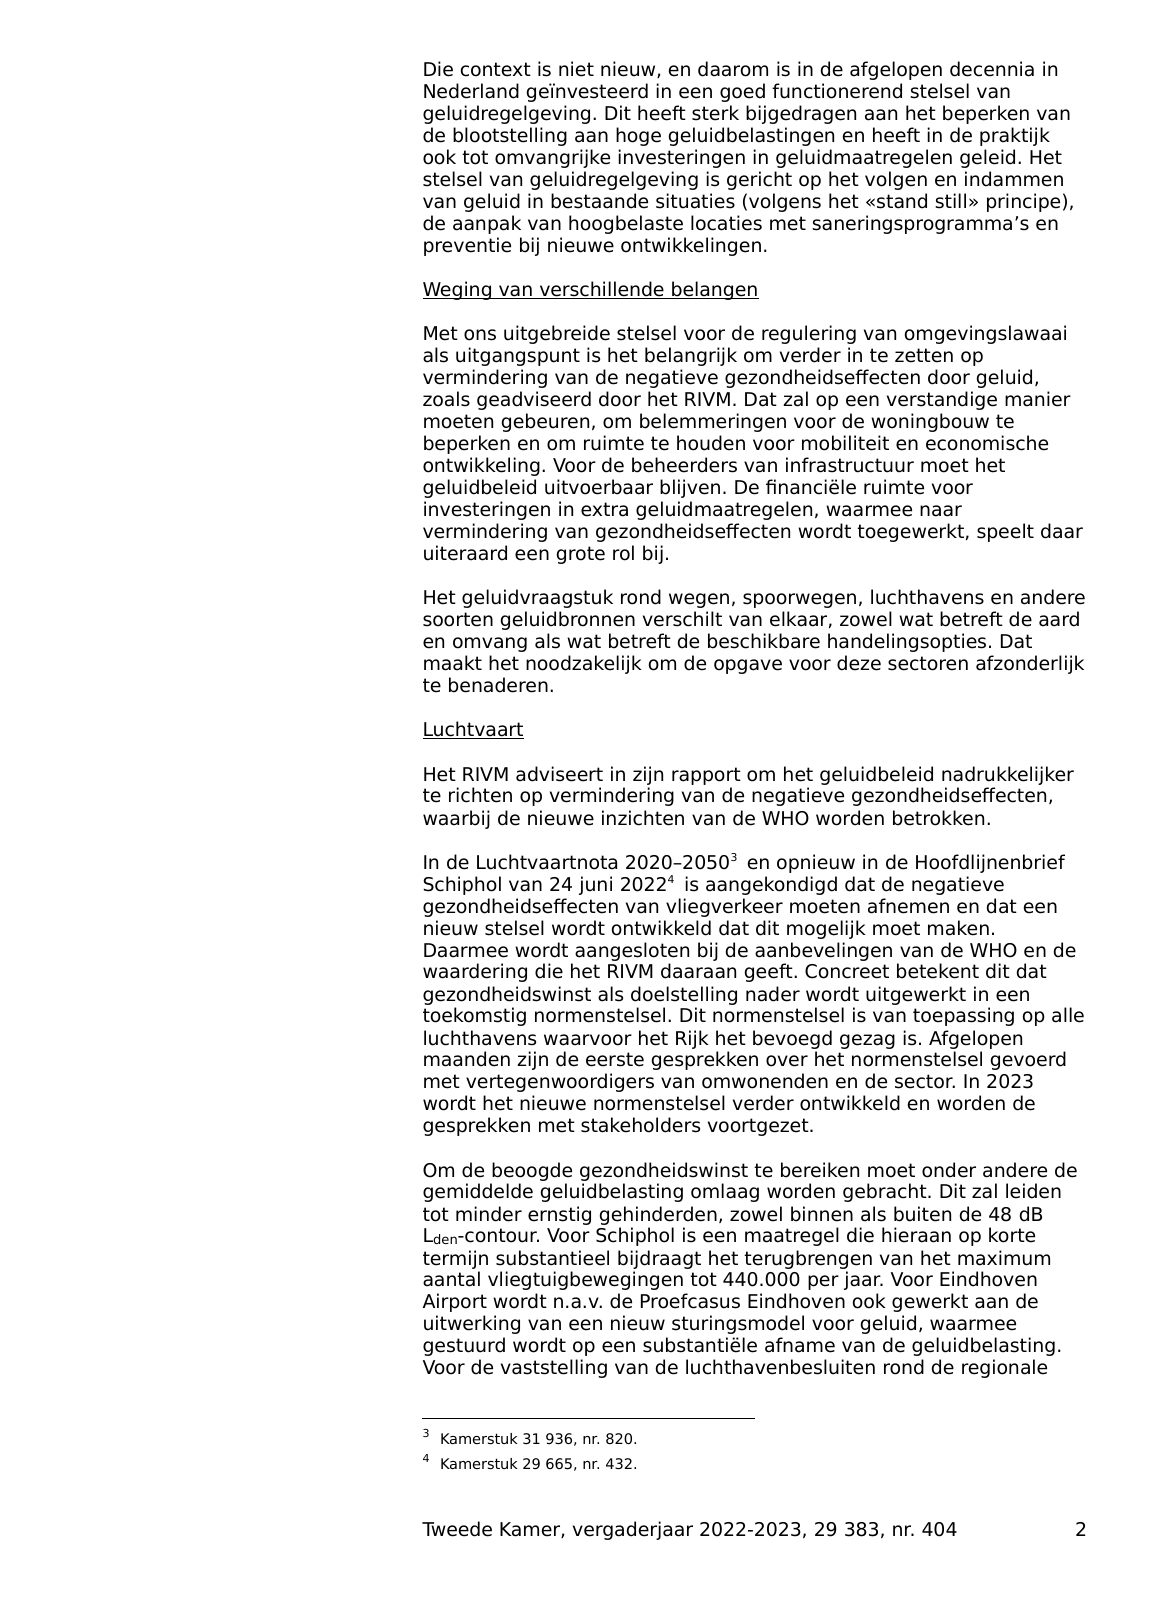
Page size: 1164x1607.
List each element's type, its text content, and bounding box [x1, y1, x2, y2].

text Kamerstuk 31 936, nr. 820. [422, 1427, 1087, 1449]
subtitle Luchtvaart [422, 719, 1087, 741]
text Die context is niet nieuw, en daarom is in de afgelopen decennia in Nederland geïnvesteerd in een goed functionerend stelsel van geluidregelgeving. Dit heeft sterk bijgedragen aan het beperken van de blootstelling aan hoge geluidbelastingen en heeft in de praktijk ook tot omvangrijke investeringen in geluidmaatregelen geleid. Het stelsel van geluidregelgeving is gericht op het volgen en indammen van geluid in bestaande situaties (volgens het «stand still» principe), de aanpak van hoogbelaste locaties met saneringsprogramma’s en preventie bij nieuwe ontwikkelingen. [422, 59, 1087, 257]
text Het RIVM adviseert in zijn rapport om het geluidbeleid nadrukkelijker te richten op vermindering van de negatieve gezondheidseffecten, waarbij de nieuwe inzichten van de WHO worden betrokken. [422, 763, 1087, 829]
text In de Luchtvaartnota 2020–2050 en opnieuw in de Hoofdlijnenbrief Schiphol van 24 juni 2022 is aangekondigd dat de negatieve gezondheidseffecten van vliegverkeer moeten afnemen en dat een nieuw stelsel wordt ontwikkeld dat dit mogelijk moet maken. Daarmee wordt aangesloten bij de aanbevelingen van de WHO en de waardering die het RIVM daaraan geeft. Concreet betekent dit dat gezondheidswinst als doelstelling nader wordt uitgewerkt in een toekomstig normenstelsel. Dit normenstelsel is van toepassing op alle luchthavens waarvoor het Rijk het bevoegd gezag is. Afgelopen maanden zijn de eerste gesprekken over het normenstelsel gevoerd met vertegenwoordigers van omwonenden en de sector. In 2023 wordt het nieuwe normenstelsel verder ontwikkeld en worden de gesprekken met stakeholders voortgezet. [422, 852, 1087, 1137]
text Kamerstuk 29 665, nr. 432. [422, 1452, 1087, 1474]
text Om de beoogde gezondheidswinst te bereiken moet onder andere de gemiddelde geluidbelasting omlaag worden gebracht. Dit zal leiden tot minder ernstig gehinderden, zowel binnen als buiten de 48 dB Lden-contour. Voor Schiphol is een maatregel die hieraan op korte termijn substantieel bijdraagt het terugbrengen van het maximum aantal vliegtuigbewegingen tot 440.000 per jaar. Voor Eindhoven Airport wordt n.a.v. de Proefcasus Eindhoven ook gewerkt aan de uitwerking van een nieuw sturingsmodel voor geluid, waarmee gestuurd wordt op een substantiële afname van de geluidbelasting. Voor de vaststelling van de luchthavenbesluiten rond de regionale [422, 1159, 1087, 1379]
text Het geluidvraagstuk rond wegen, spoorwegen, luchthavens en andere soorten geluidbronnen verschilt van elkaar, zowel wat betreft de aard en omvang als wat betreft de beschikbare handelingsopties. Dat maakt het noodzakelijk om de opgave voor deze sectoren afzonderlijk te benaderen. [422, 587, 1087, 697]
subtitle Weging van verschillende belangen [422, 279, 1087, 301]
text Met ons uitgebreide stelsel voor de regulering van omgevingslawaai als uitgangspunt is het belangrijk om verder in te zetten op vermindering van de negatieve gezondheidseffecten door geluid, zoals geadviseerd door het RIVM. Dat zal op een verstandige manier moeten gebeuren, om belemmeringen voor de woningbouw te beperken en om ruimte te houden voor mobiliteit en economische ontwikkeling. Voor de beheerders van infrastructuur moet het geluidbeleid uitvoerbaar blijven. De financiële ruimte voor investeringen in extra geluidmaatregelen, waarmee naar vermindering van gezondheidseffecten wordt toegewerkt, speelt daar uiteraard een grote rol bij. [422, 323, 1087, 565]
